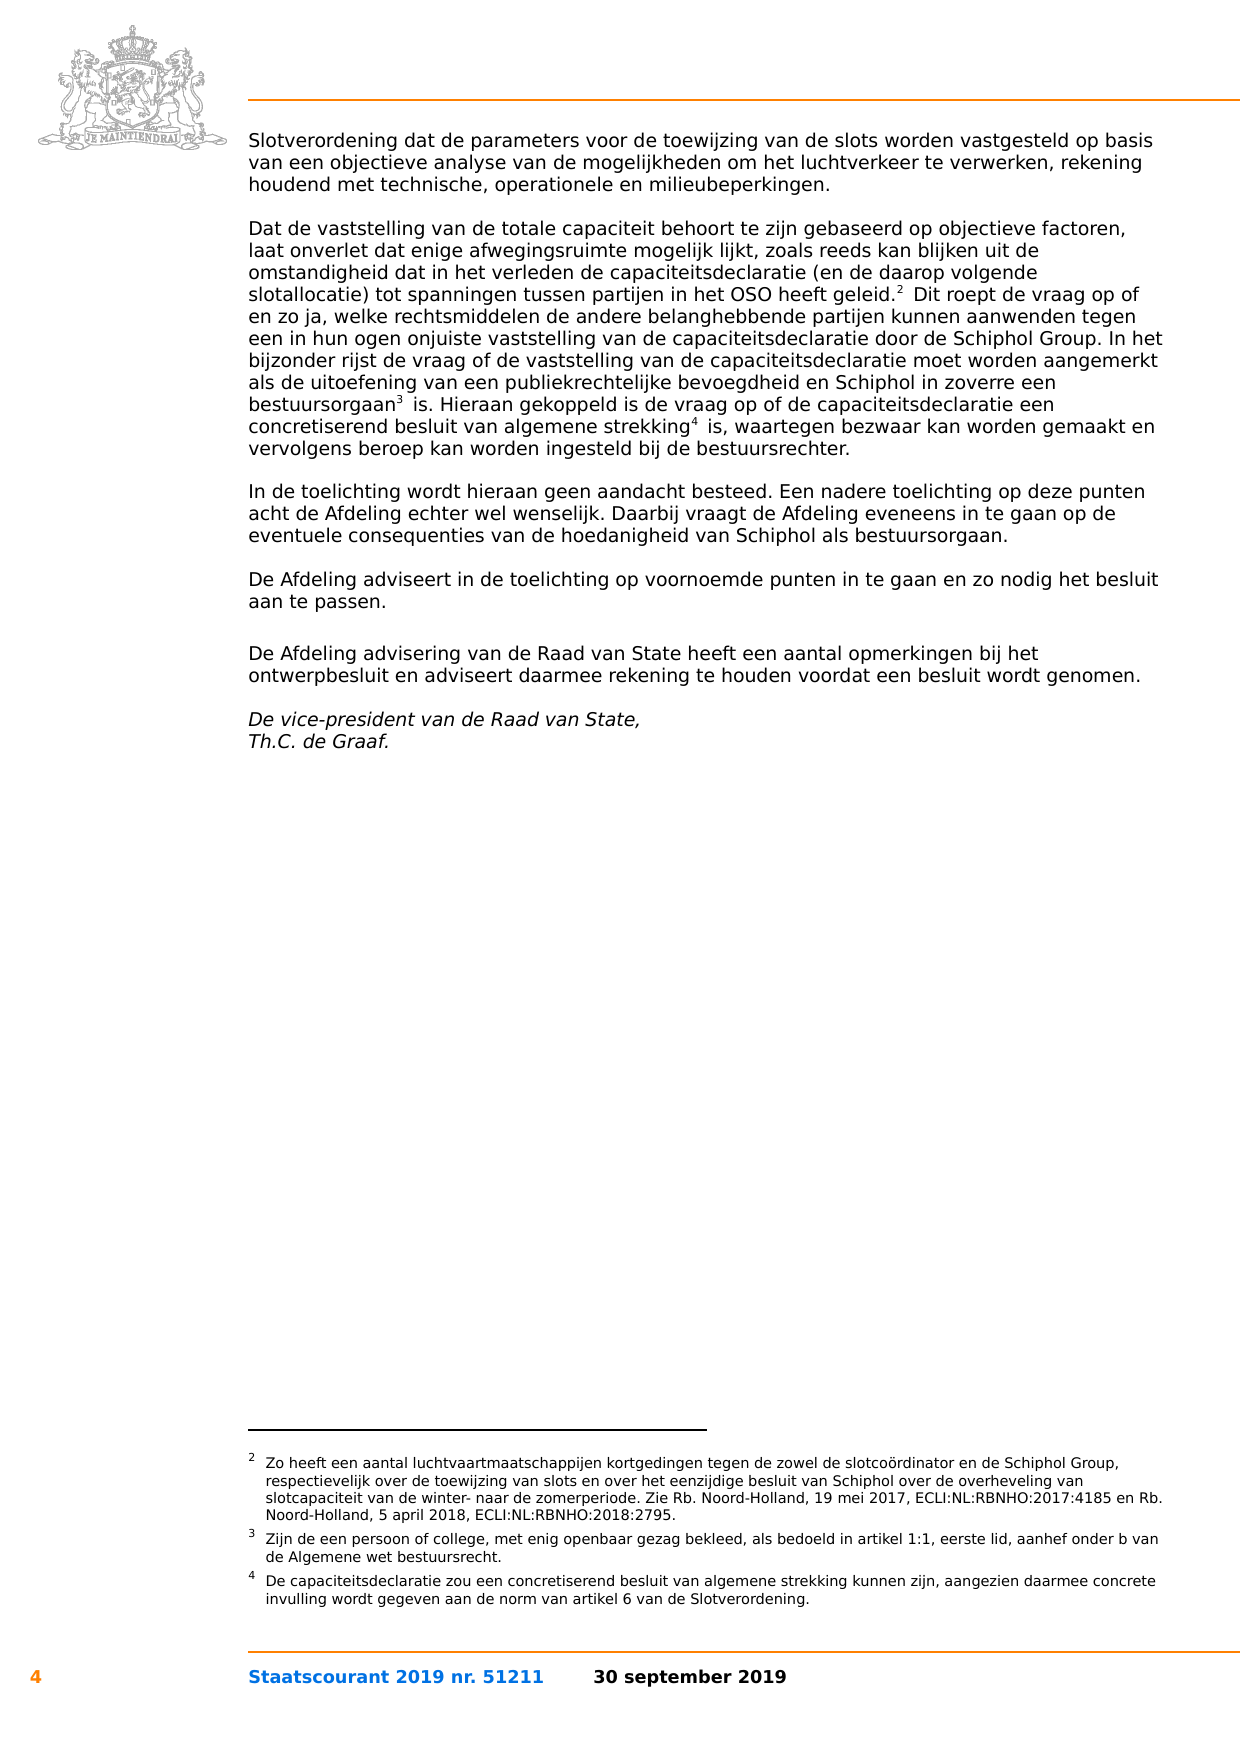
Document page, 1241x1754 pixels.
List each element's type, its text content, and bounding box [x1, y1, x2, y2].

text Slotverordening dat de parameters voor de toewijzing van de slots worden vastgesteld op basis van een objectieve analyse van de mogelijkheden om het luchtverkeer te verwerken, rekening houdend met technische, operationele en milieubeperkingen. [248, 130, 1163, 196]
text Dat de vaststelling van de totale capaciteit behoort te zijn gebaseerd op objectieve factoren, laat onverlet dat enige afwegingsruimte mogelijk lijkt, zoals reeds kan blijken uit de omstandigheid dat in het verleden de capaciteitsdeclaratie (en de daarop volgende slotallocatie) tot spanningen tussen partijen in het OSO heeft geleid. Dit roept de vraag op of en zo ja, welke rechtsmiddelen de andere belanghebbende partijen kunnen aanwenden tegen een in hun ogen onjuiste vaststelling van de capaciteitsdeclaratie door de Schiphol Group. In het bijzonder rijst de vraag of de vaststelling van de capaciteitsdeclaratie moet worden aangemerkt als de uitoefening van een publiekrechtelijke bevoegdheid en Schiphol in zoverre een bestuursorgaan is. Hieraan gekoppeld is de vraag op of de capaciteitsdeclaratie een concretiserend besluit van algemene strekking is, waartegen bezwaar kan worden gemaakt en vervolgens beroep kan worden ingesteld bij de bestuursrechter. [248, 218, 1163, 459]
text Zo heeft een aantal luchtvaartmaatschappijen kortgedingen tegen de zowel de slotcoördinator en de Schiphol Group, respectievelijk over de toewijzing van slots en over het eenzijdige besluit van Schiphol over de overheveling van slotcapaciteit van de winter- naar de zomerperiode. Zie Rb. Noord-Holland, 19 mei 2017, ECLI:NL:RBNHO:2017:4185 en Rb. Noord-Holland, 5 april 2018, ECLI:NL:RBNHO:2018:2795. [248, 1451, 1163, 1524]
picture [38, 25, 227, 150]
text In de toelichting wordt hieraan geen aandacht besteed. Een nadere toelichting op deze punten acht de Afdeling echter wel wenselijk. Daarbij vraagt de Afdeling eveneens in te gaan op de eventuele consequenties van de hoedanigheid van Schiphol als bestuursorgaan. [248, 481, 1163, 547]
text De Afdeling advisering van de Raad van State heeft een aantal opmerkingen bij het ontwerpbesluit en adviseert daarmee rekening te houden voordat een besluit wordt genomen. [248, 643, 1163, 687]
text De Afdeling adviseert in de toelichting op voornoemde punten in te gaan en zo nodig het besluit aan te passen. [248, 569, 1163, 613]
text Zijn de een persoon of college, met enig openbaar gezag bekleed, als bedoeld in artikel 1:1, eerste lid, aanhef onder b van de Algemene wet bestuursrecht. [248, 1527, 1163, 1566]
text De capaciteitsdeclaratie zou een concretiserend besluit van algemene strekking kunnen zijn, aangezien daarmee concrete invulling wordt gegeven aan de norm van artikel 6 van de Slotverordening. [248, 1569, 1163, 1608]
text De vice-president van de Raad van State, Th.C. de Graaf. [248, 709, 1163, 753]
